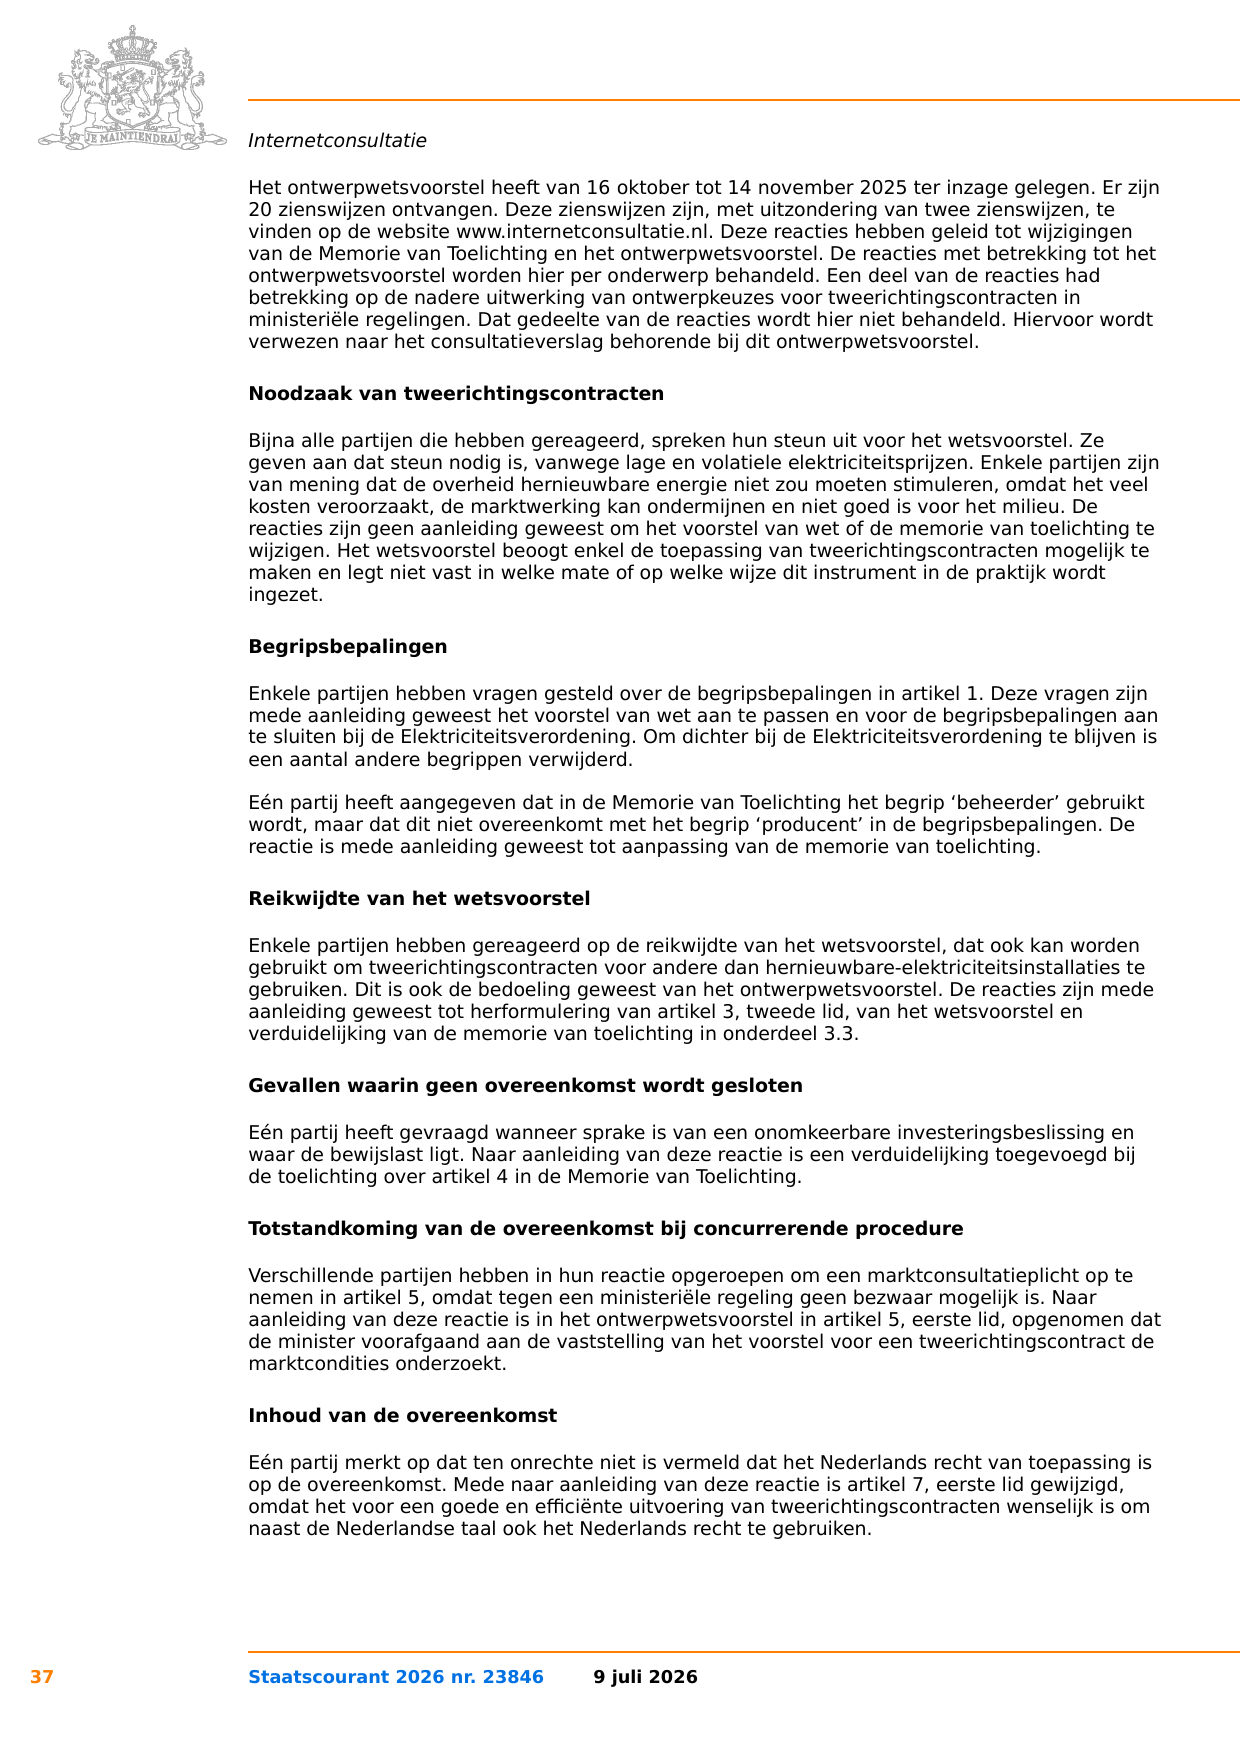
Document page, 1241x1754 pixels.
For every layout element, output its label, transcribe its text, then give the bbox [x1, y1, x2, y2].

subtitle Begripsbepalingen [248, 636, 1163, 657]
subtitle Totstandkoming van de overeenkomst bij concurrerende procedure [248, 1218, 1163, 1240]
text Het ontwerpwetsvoorstel heeft van 16 oktober tot 14 november 2025 ter inzage gelegen. Er zijn 20 zienswijzen ontvangen. Deze zienswijzen zijn, met uitzondering van twee zienswijzen, te vinden op de website www.internetconsultatie.nl. Deze reacties hebben geleid tot wijzigingen van de Memorie van Toelichting en het ontwerpwetsvoorstel. De reacties met betrekking tot het ontwerpwetsvoorstel worden hier per onderwerp behandeld. Een deel van de reacties had betrekking op de nadere uitwerking van ontwerpkeuzes voor tweerichtingscontracten in ministeriële regelingen. Dat gedeelte van de reacties wordt hier niet behandeld. Hiervoor wordt verwezen naar het consultatieverslag behorende bij dit ontwerpwetsvoorstel. [248, 177, 1163, 353]
subtitle Reikwijdte van het wetsvoorstel [248, 888, 1163, 910]
text Enkele partijen hebben vragen gesteld over de begripsbepalingen in artikel 1. Deze vragen zijn mede aanleiding geweest het voorstel van wet aan te passen en voor de begripsbepalingen aan te sluiten bij de Elektriciteitsverordening. Om dichter bij de Elektriciteitsverordening te blijven is een aantal andere begrippen verwijderd. [248, 682, 1163, 770]
subtitle Inhoud van de overeenkomst [248, 1405, 1163, 1427]
subtitle Gevallen waarin geen overeenkomst wordt gesloten [248, 1075, 1163, 1097]
picture [38, 25, 227, 150]
subtitle Internetconsultatie [248, 130, 1163, 152]
text Eén partij merkt op dat ten onrechte niet is vermeld dat het Nederlands recht van toepassing is op de overeenkomst. Mede naar aanleiding van deze reactie is artikel 7, eerste lid gewijzigd, omdat het voor een goede en efficiënte uitvoering van tweerichtingscontracten wenselijk is om naast de Nederlandse taal ook het Nederlands recht te gebruiken. [248, 1452, 1163, 1540]
text Eén partij heeft gevraagd wanneer sprake is van een onomkeerbare investeringsbeslissing en waar de bewijslast ligt. Naar aanleiding van deze reactie is een verduidelijking toegevoegd bij de toelichting over artikel 4 in de Memorie van Toelichting. [248, 1122, 1163, 1188]
text Verschillende partijen hebben in hun reactie opgeroepen om een marktconsultatieplicht op te nemen in artikel 5, omdat tegen een ministeriële regeling geen bezwaar mogelijk is. Naar aanleiding van deze reactie is in het ontwerpwetsvoorstel in artikel 5, eerste lid, opgenomen dat de minister voorafgaand aan de vaststelling van het voorstel voor een tweerichtingscontract de marktcondities onderzoekt. [248, 1265, 1163, 1375]
subtitle Noodzaak van tweerichtingscontracten [248, 383, 1163, 405]
text Eén partij heeft aangegeven dat in de Memorie van Toelichting het begrip ‘beheerder’ gebruikt wordt, maar dat dit niet overeenkomt met het begrip ‘producent’ in de begripsbepalingen. De reactie is mede aanleiding geweest tot aanpassing van de memorie van toelichting. [248, 792, 1163, 858]
text Enkele partijen hebben gereageerd op de reikwijdte van het wetsvoorstel, dat ook kan worden gebruikt om tweerichtingscontracten voor andere dan hernieuwbare-elektriciteitsinstallaties te gebruiken. Dit is ook de bedoeling geweest van het ontwerpwetsvoorstel. De reacties zijn mede aanleiding geweest tot herformulering van artikel 3, tweede lid, van het wetsvoorstel en verduidelijking van de memorie van toelichting in onderdeel 3.3. [248, 935, 1163, 1045]
text Bijna alle partijen die hebben gereageerd, spreken hun steun uit voor het wetsvoorstel. Ze geven aan dat steun nodig is, vanwege lage en volatiele elektriciteitsprijzen. Enkele partijen zijn van mening dat de overheid hernieuwbare energie niet zou moeten stimuleren, omdat het veel kosten veroorzaakt, de marktwerking kan ondermijnen en niet goed is voor het milieu. De reacties zijn geen aanleiding geweest om het voorstel van wet of de memorie van toelichting te wijzigen. Het wetsvoorstel beoogt enkel de toepassing van tweerichtingscontracten mogelijk te maken en legt niet vast in welke mate of op welke wijze dit instrument in de praktijk wordt ingezet. [248, 430, 1163, 606]
